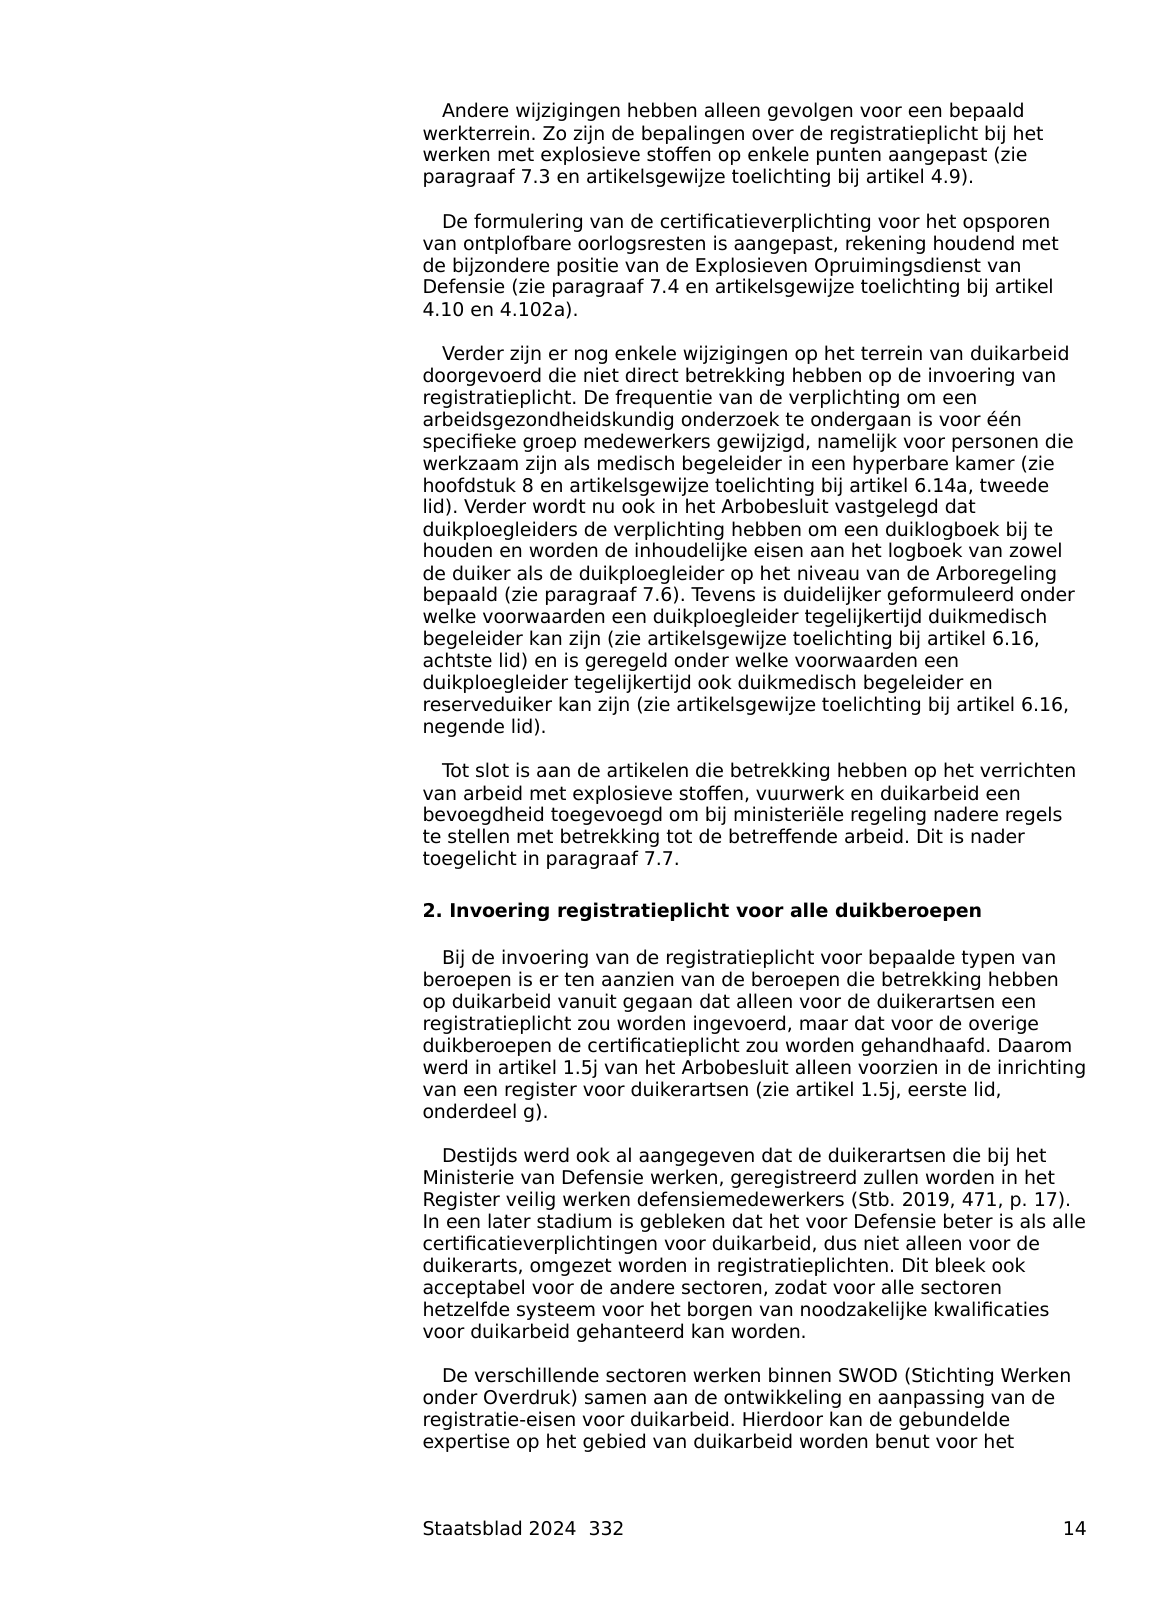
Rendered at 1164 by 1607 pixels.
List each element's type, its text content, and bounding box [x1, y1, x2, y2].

text Tot slot is aan de artikelen die betrekking hebben op het verrichten van arbeid met explosieve stoffen, vuurwerk en duikarbeid een bevoegdheid toegevoegd om bij ministeriële regeling nadere regels te stellen met betrekking tot de betreffende arbeid. Dit is nader toegelicht in paragraaf 7.7. [422, 760, 1087, 870]
text Destijds werd ook al aangegeven dat de duikerartsen die bij het Ministerie van Defensie werken, geregistreerd zullen worden in het Register veilig werken defensiemedewerkers (Stb. 2019, 471, p. 17). In een later stadium is gebleken dat het voor Defensie beter is als alle certificatieverplichtingen voor duikarbeid, dus niet alleen voor de duikerarts, omgezet worden in registratieplichten. Dit bleek ook acceptabel voor de andere sectoren, zodat voor alle sectoren hetzelfde systeem voor het borgen van noodzakelijke kwalificaties voor duikarbeid gehanteerd kan worden. [422, 1145, 1087, 1343]
text De verschillende sectoren werken binnen SWOD (Stichting Werken onder Overdruk) samen aan de ontwikkeling en aanpassing van de registratie-eisen voor duikarbeid. Hierdoor kan de gebundelde expertise op het gebied van duikarbeid worden benut voor het [422, 1365, 1087, 1453]
text Andere wijzigingen hebben alleen gevolgen voor een bepaald werkterrein. Zo zijn de bepalingen over de registratieplicht bij het werken met explosieve stoffen op enkele punten aangepast (zie paragraaf 7.3 en artikelsgewijze toelichting bij artikel 4.9). [422, 100, 1087, 188]
text Verder zijn er nog enkele wijzigingen op het terrein van duikarbeid doorgevoerd die niet direct betrekking hebben op de invoering van registratieplicht. De frequentie van de verplichting om een arbeidsgezondheidskundig onderzoek te ondergaan is voor één specifieke groep medewerkers gewijzigd, namelijk voor personen die werkzaam zijn als medisch begeleider in een hyperbare kamer (zie hoofdstuk 8 en artikelsgewijze toelichting bij artikel 6.14a, tweede lid). Verder wordt nu ook in het Arbobesluit vastgelegd dat duikploegleiders de verplichting hebben om een duiklogboek bij te houden en worden de inhoudelijke eisen aan het logboek van zowel de duiker als de duikploegleider op het niveau van de Arboregeling bepaald (zie paragraaf 7.6). Tevens is duidelijker geformuleerd onder welke voorwaarden een duikploegleider tegelijkertijd duikmedisch begeleider kan zijn (zie artikelsgewijze toelichting bij artikel 6.16, achtste lid) en is geregeld onder welke voorwaarden een duikploegleider tegelijkertijd ook duikmedisch begeleider en reserveduiker kan zijn (zie artikelsgewijze toelichting bij artikel 6.16, negende lid). [422, 343, 1087, 738]
text Bij de invoering van de registratieplicht voor bepaalde typen van beroepen is er ten aanzien van de beroepen die betrekking hebben op duikarbeid vanuit gegaan dat alleen voor de duikerartsen een registratieplicht zou worden ingevoerd, maar dat voor de overige duikberoepen de certificatieplicht zou worden gehandhaafd. Daarom werd in artikel 1.5j van het Arbobesluit alleen voorzien in de inrichting van een register voor duikerartsen (zie artikel 1.5j, eerste lid, onderdeel g). [422, 947, 1087, 1123]
text De formulering van de certificatieverplichting voor het opsporen van ontplofbare oorlogsresten is aangepast, rekening houdend met de bijzondere positie van de Explosieven Opruimingsdienst van Defensie (zie paragraaf 7.4 en artikelsgewijze toelichting bij artikel 4.10 en 4.102a). [422, 211, 1087, 320]
subtitle 2. Invoering registratieplicht voor alle duikberoepen [422, 900, 1087, 922]
